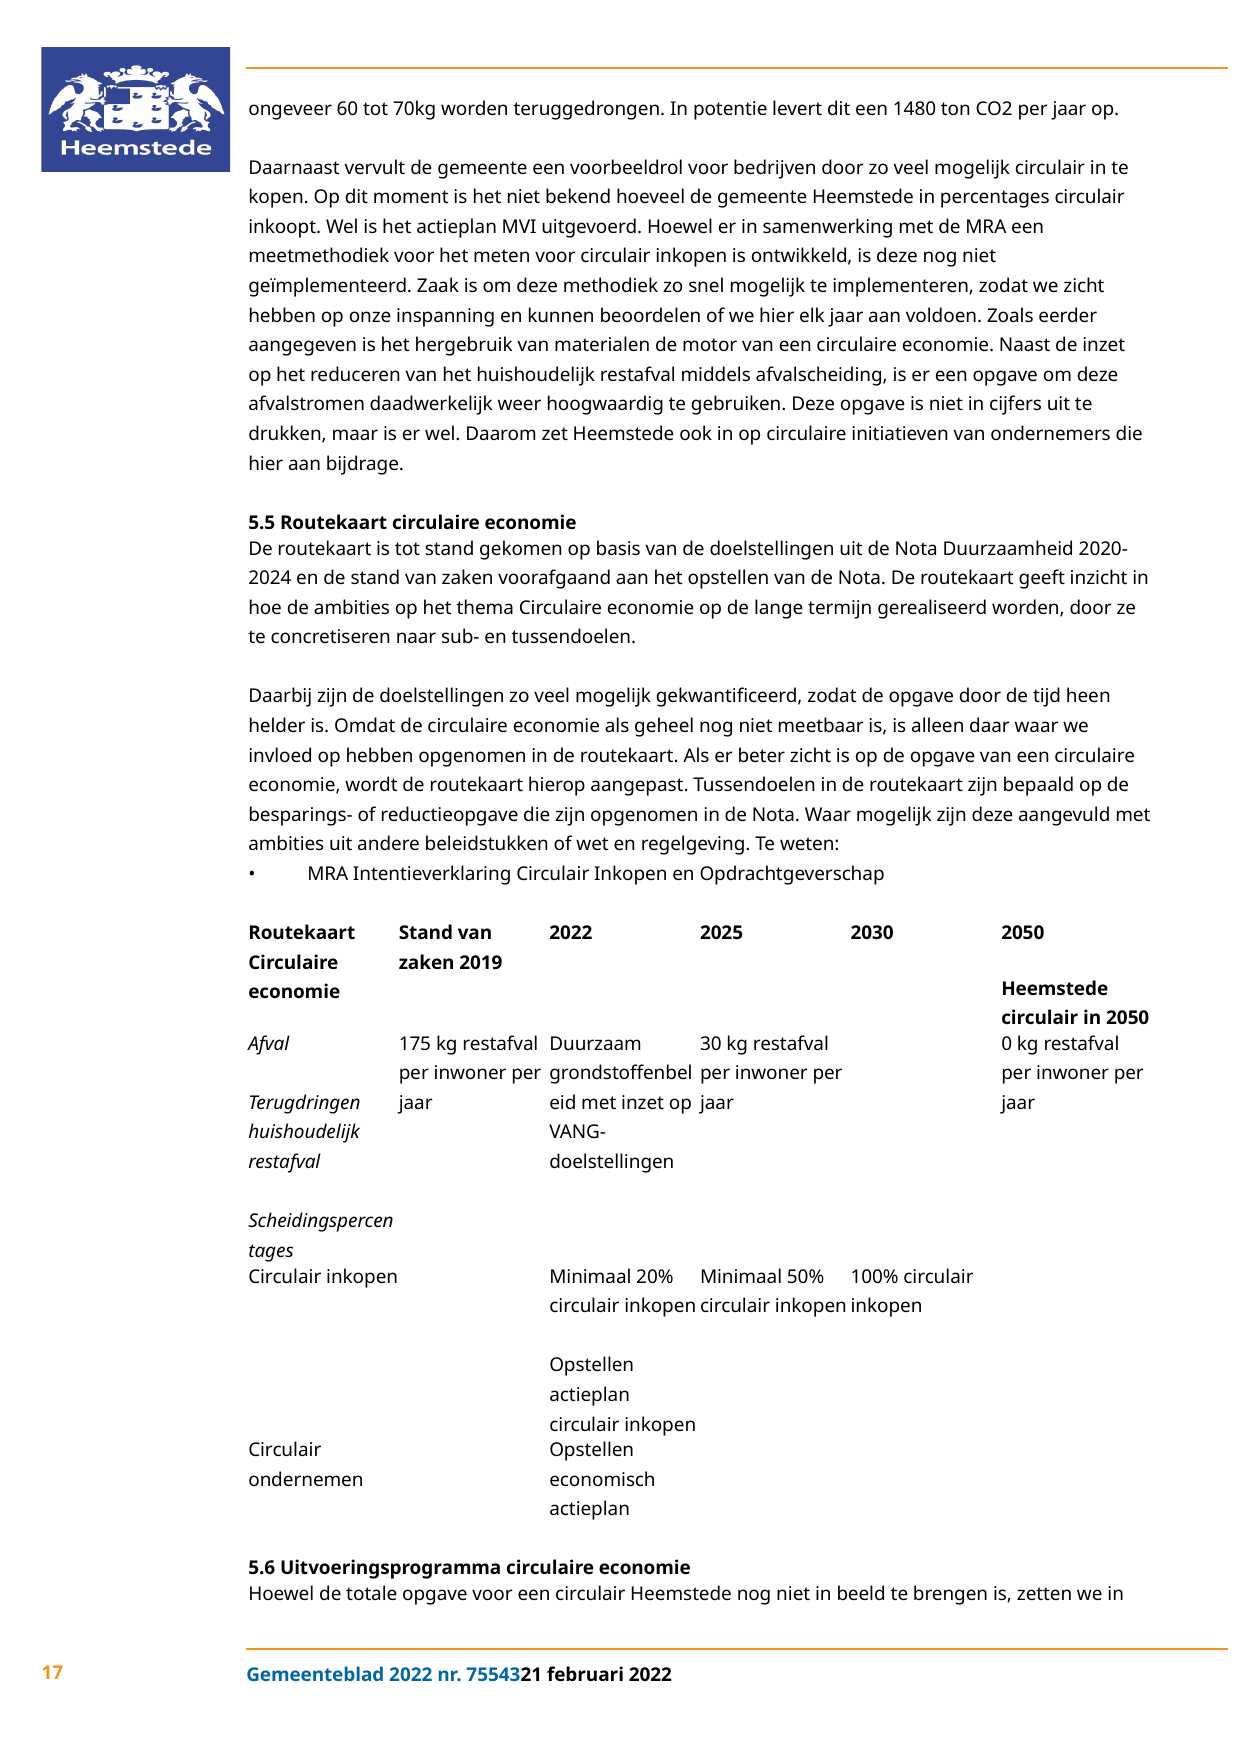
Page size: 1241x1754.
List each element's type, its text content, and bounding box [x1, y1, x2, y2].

table_header 2030 [850, 919, 1001, 975]
table_cell Heemstede circulair in 2050 [1001, 975, 1152, 1030]
table_cell [399, 975, 549, 1030]
table_cell 30 kg restafval per inwoner per jaar [700, 1030, 850, 1263]
text 5.5 Routekaart circulaire economie [248, 509, 1152, 535]
text ongeveer 60 tot 70kg worden teruggedrongen. In potentie levert dit een 1480 ton CO2 per jaar op. [248, 95, 1152, 121]
text De routekaart is tot stand gekomen op basis van de doelstellingen uit de Nota Duurzaamheid 2020-2024 en de stand van zaken voorafgaand aan het opstellen van de Nota. De routekaart geeft inzicht in hoe de ambities op het thema Circulaire economie op de lange termijn gerealiseerd worden, door ze te concretiseren naar sub- en tussendoelen. [248, 535, 1152, 649]
table_header Stand van zaken 2019 [399, 919, 549, 975]
list MRA Intentieverklaring Circulair Inkopen en Opdrachtgeverschap [248, 860, 1152, 886]
picture [41, 47, 231, 172]
table_header 2022 [549, 919, 700, 975]
table_cell [700, 1436, 850, 1521]
table_header Routekaart Circulaire economie [248, 919, 398, 1030]
table_header 2025 [700, 919, 850, 975]
table_cell Afval Terugdringen huishoudelijk restafval Scheidingspercentages [248, 1030, 398, 1263]
table_cell 100% circulair inkopen [850, 1263, 1001, 1436]
table_cell [399, 1263, 549, 1436]
table_cell Circulair inkopen [248, 1263, 398, 1436]
table_cell Duurzaam grondstoffenbeleid met inzet op VANG-doelstellingen [549, 1030, 700, 1263]
table_cell Minimaal 20% circulair inkopen Opstellen actieplan circulair inkopen [549, 1263, 700, 1436]
table_cell 0 kg restafval per inwoner per jaar [1001, 1030, 1152, 1263]
table_cell [1001, 1436, 1152, 1521]
table_cell Minimaal 50% circulair inkopen [700, 1263, 850, 1436]
table_cell [850, 975, 1001, 1030]
table_cell Circulair ondernemen [248, 1436, 398, 1521]
table_cell [850, 1436, 1001, 1521]
table_cell 175 kg restafval per inwoner per jaar [399, 1030, 549, 1263]
text Daarbij zijn de doelstellingen zo veel mogelijk gekwantificeerd, zodat de opgave door de tijd heen helder is. Omdat de circulaire economie als geheel nog niet meetbaar is, is alleen daar waar we invloed op hebben opgenomen in de routekaart. Als er beter zicht is op de opgave van een circulaire economie, wordt de routekaart hierop aangepast. Tussendoelen in de routekaart zijn bepaald op de besparings- of reductieopgave die zijn opgenomen in de Nota. Waar mogelijk zijn deze aangevuld met ambities uit andere beleidstukken of wet en regelgeving. Te weten: [248, 683, 1152, 856]
table_cell [399, 1436, 549, 1521]
table_cell [700, 975, 850, 1030]
text Daarnaast vervult de gemeente een voorbeeldrol voor bedrijven door zo veel mogelijk circulair in te kopen. Op dit moment is het niet bekend hoeveel de gemeente Heemstede in percentages circulair inkoopt. Wel is het actieplan MVI uitgevoerd. Hoewel er in samenwerking met de MRA een meetmethodiek voor het meten voor circulair inkopen is ontwikkeld, is deze nog niet geïmplementeerd. Zaak is om deze methodiek zo snel mogelijk te implementeren, zodat we zicht hebben op onze inspanning en kunnen beoordelen of we hier elk jaar aan voldoen. Zoals eerder aangegeven is het hergebruik van materialen de motor van een circulaire economie. Naast de inzet op het reduceren van het huishoudelijk restafval middels afvalscheiding, is er een opgave om deze afvalstromen daadwerkelijk weer hoogwaardig te gebruiken. Deze opgave is niet in cijfers uit te drukken, maar is er wel. Daarom zet Heemstede ook in op circulaire initiatieven van ondernemers die hier aan bijdrage. [248, 154, 1152, 476]
text 5.6 Uitvoeringsprogramma circulaire economie [248, 1554, 1152, 1580]
table_cell Opstellen economisch actieplan [549, 1436, 700, 1521]
table_cell [1001, 1263, 1152, 1436]
table_cell [850, 1030, 1001, 1263]
table_header 2050 [1001, 919, 1152, 975]
text Hoewel de totale opgave voor een circulair Heemstede nog niet in beeld te brengen is, zetten we in [248, 1580, 1152, 1606]
table_cell [549, 975, 700, 1030]
